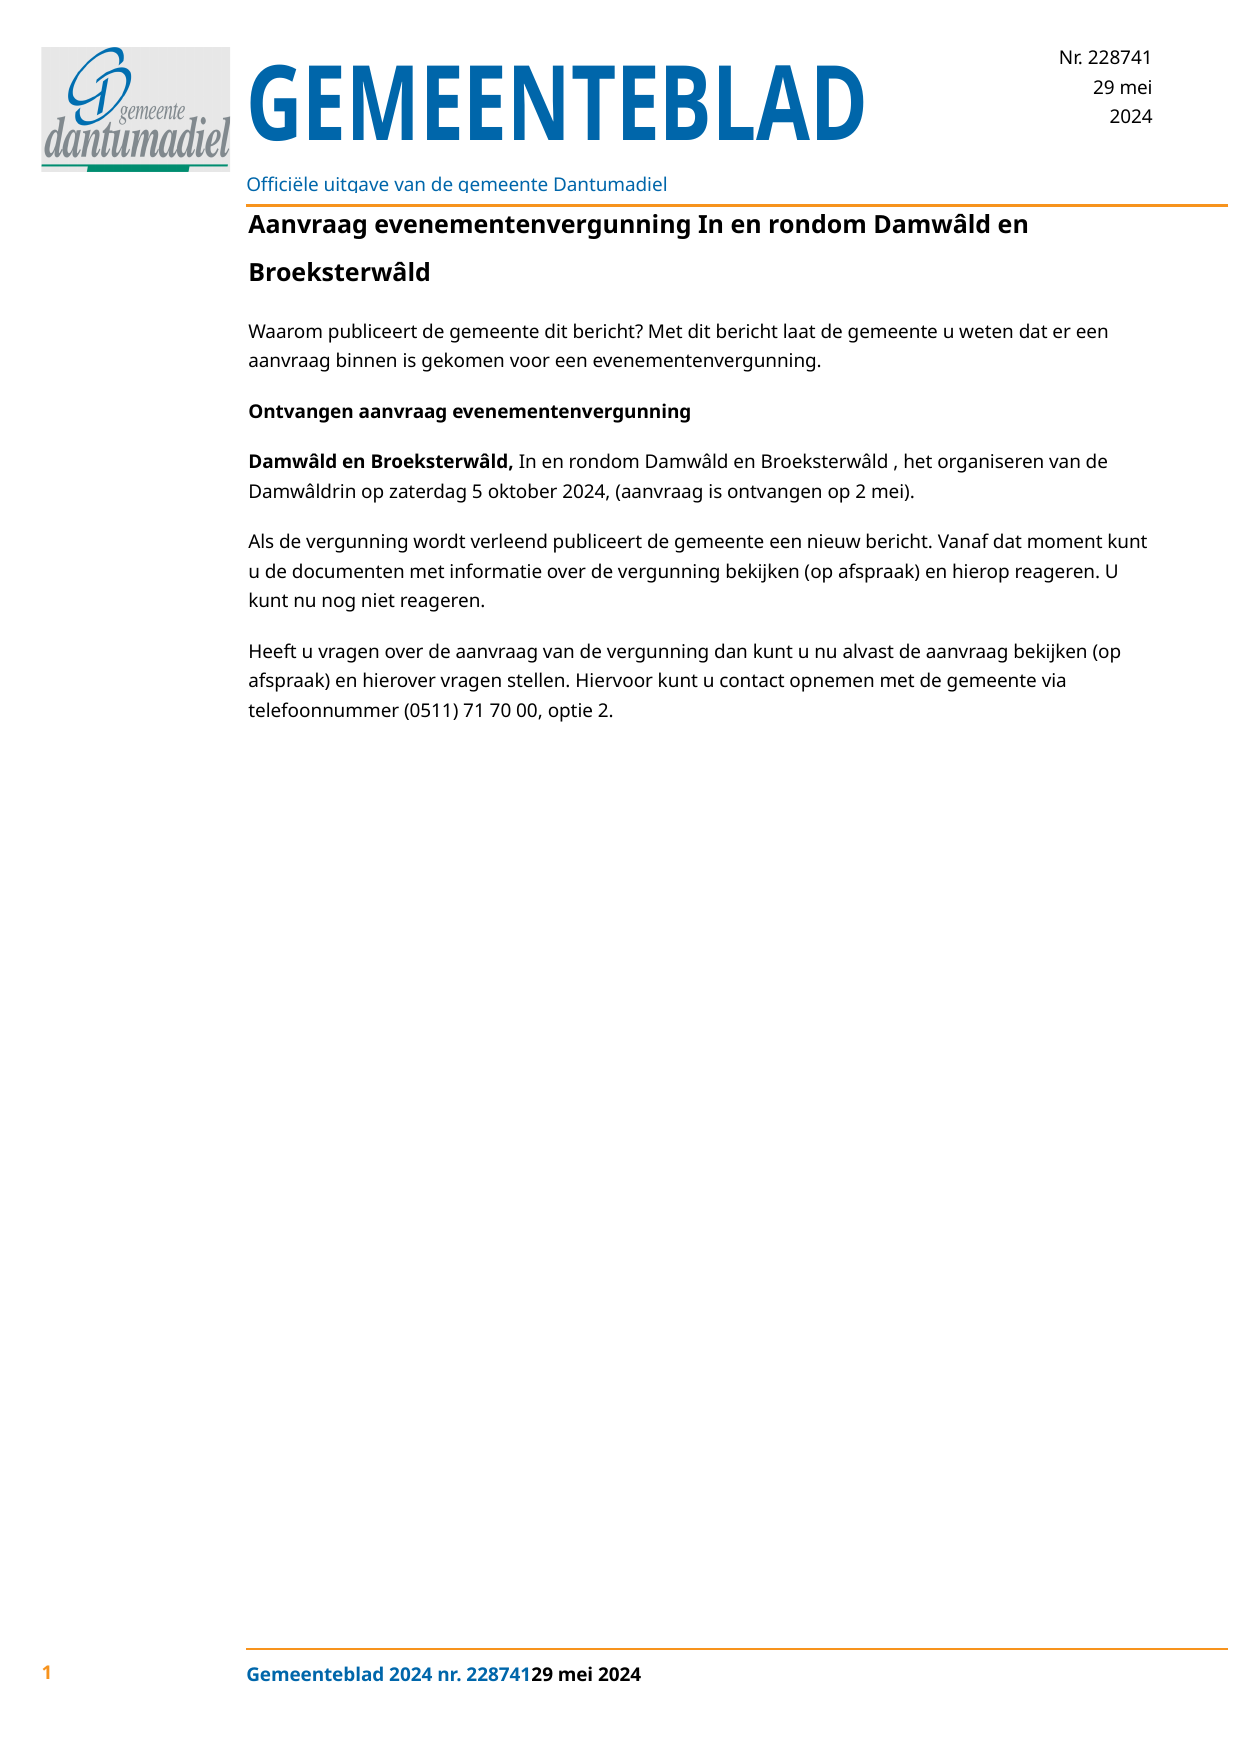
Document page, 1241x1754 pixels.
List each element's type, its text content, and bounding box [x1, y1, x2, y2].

picture [41, 47, 231, 172]
text Damwâld en Broeksterwâld, In en rondom Damwâld en Broeksterwâld , het organiseren van de Damwâldrin op zaterdag 5 oktober 2024, (aanvraag is ontvangen op 2 mei). [248, 448, 1152, 504]
text Ontvangen aanvraag evenementenvergunning [248, 398, 1152, 424]
text Als de vergunning wordt verleend publiceert de gemeente een nieuw bericht. Vanaf dat moment kunt u de documenten met informatie over de vergunning bekijken (op afspraak) en hierop reageren. U kunt nu nog niet reageren. [248, 528, 1152, 613]
text Waarom publiceert de gemeente dit bericht? Met dit bericht laat de gemeente u weten dat er een aanvraag binnen is gekomen voor een evenementenvergunning. [248, 318, 1152, 373]
text Heeft u vragen over de aanvraag van de vergunning dan kunt u nu alvast de aanvraag bekijken (op afspraak) en hierover vragen stellen. Hiervoor kunt u contact opnemen met de gemeente via telefoonnummer (0511) 71 70 00, optie 2. [248, 638, 1152, 723]
text Aanvraag evenementenvergunning In en rondom Damwâld en Broeksterwâld [248, 207, 1152, 288]
